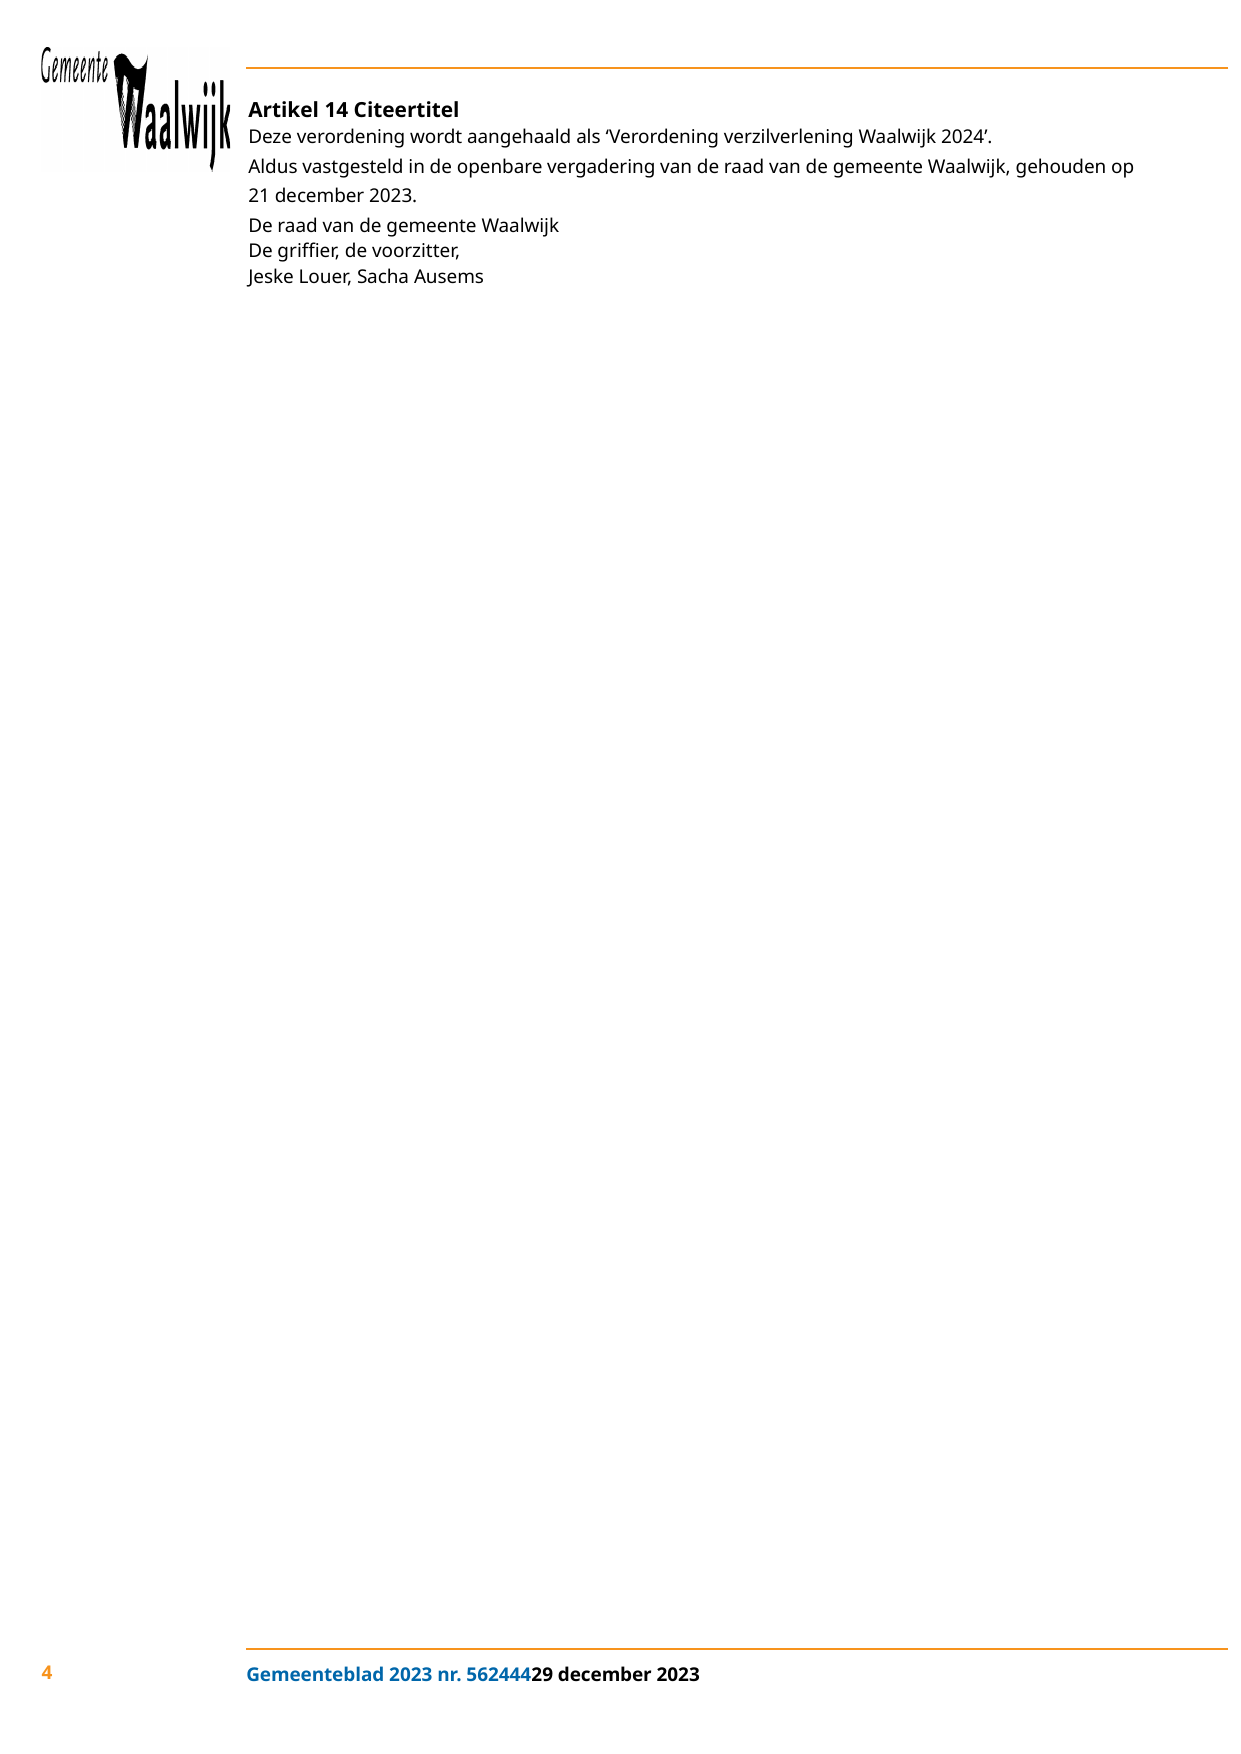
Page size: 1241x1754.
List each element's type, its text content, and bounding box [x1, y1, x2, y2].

picture [41, 47, 231, 172]
text De raad van de gemeente Waalwijk [248, 212, 1152, 238]
text De griffier, de voorzitter, [248, 238, 1152, 263]
text Aldus vastgesteld in de openbare vergadering van de raad van de gemeente Waalwijk, gehouden op 21 december 2023. [248, 153, 1152, 208]
text Jeske Louer, Sacha Ausems [248, 263, 1152, 289]
text Deze verordening wordt aangehaald als ‘Verordening verzilverlening Waalwijk 2024’. [248, 123, 1152, 149]
text Artikel 14 Citeertitel [248, 95, 1152, 123]
